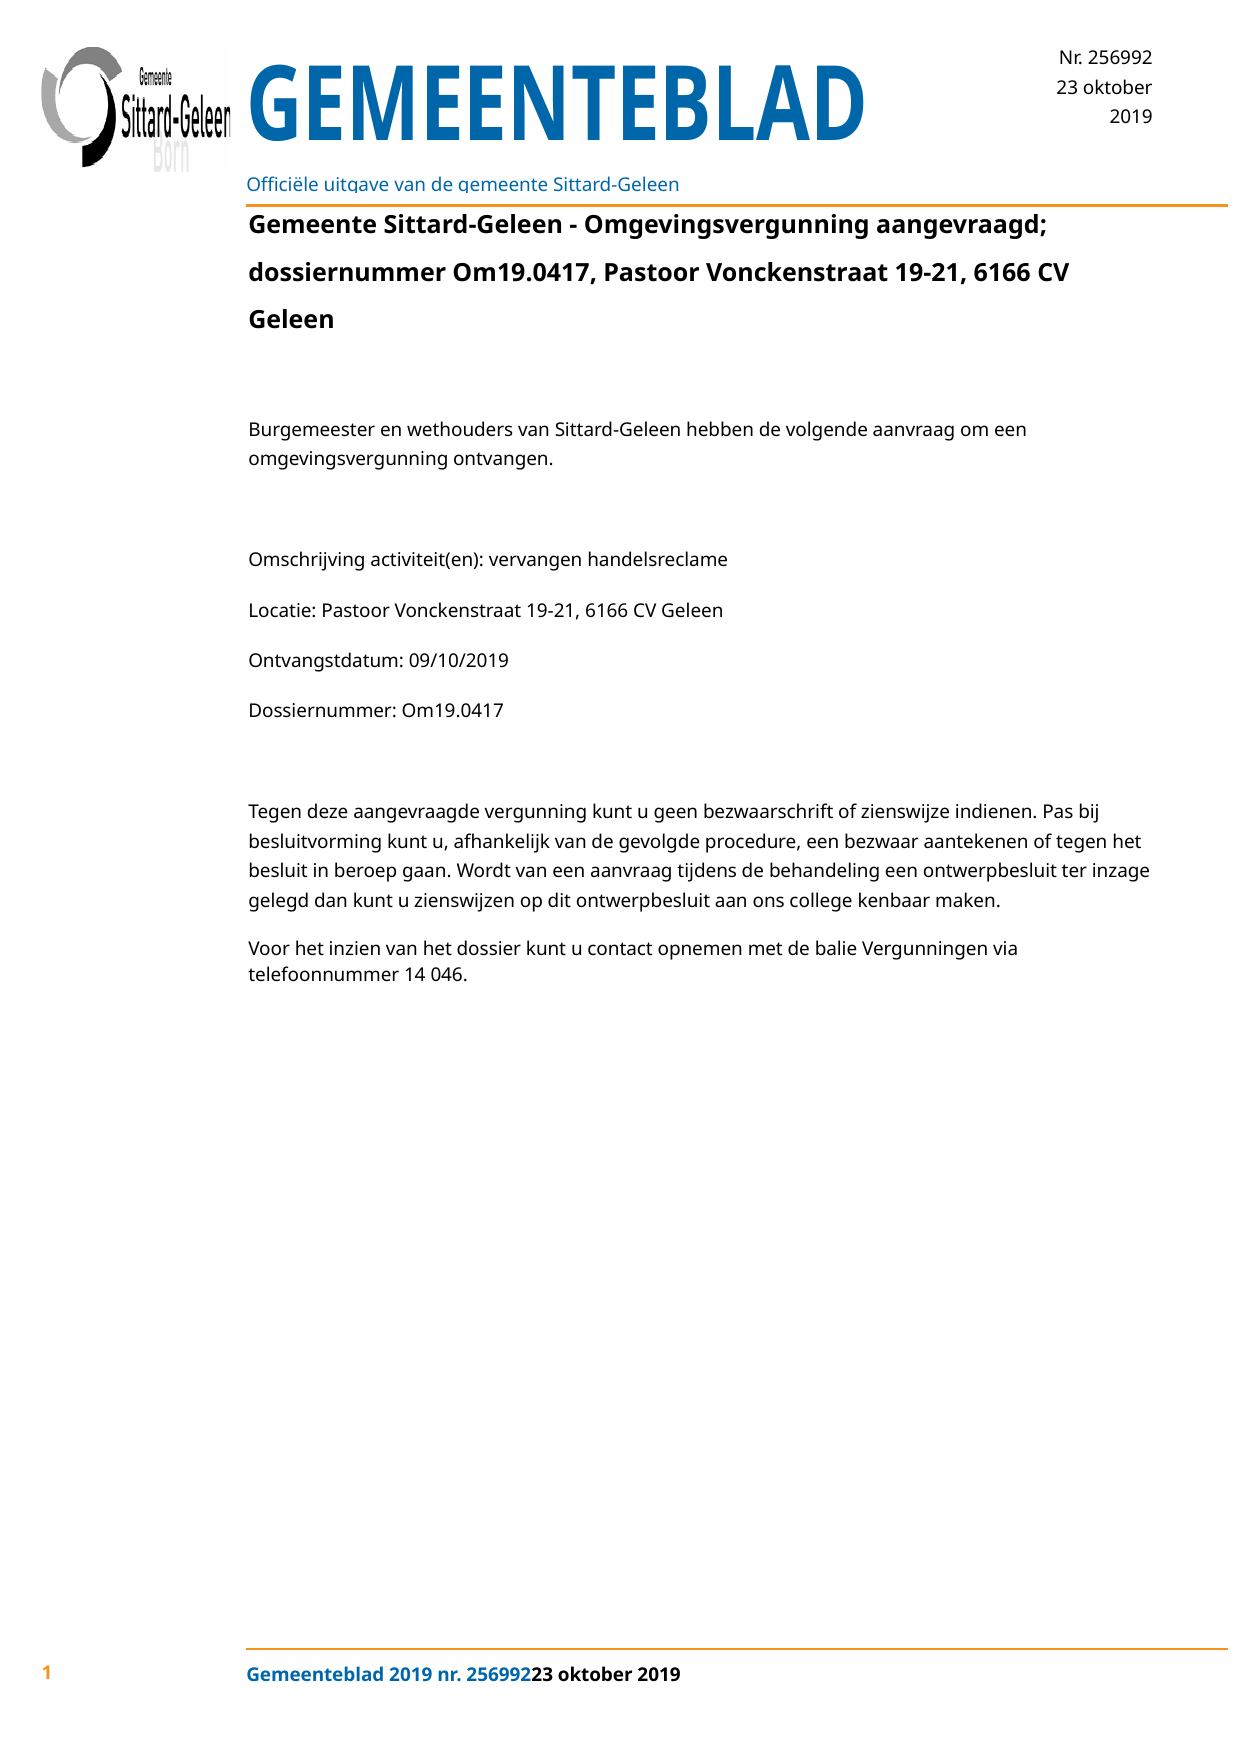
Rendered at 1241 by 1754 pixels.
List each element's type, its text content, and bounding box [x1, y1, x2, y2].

text Burgemeester en wethouders van Sittard-Geleen hebben de volgende aanvraag om een omgevingsvergunning ontvangen. [248, 416, 1152, 471]
text Ontvangstdatum: 09/10/2019 [248, 647, 1152, 673]
text Locatie: Pastoor Vonckenstraat 19-21, 6166 CV Geleen [248, 597, 1152, 622]
text Gemeente Sittard-Geleen - Omgevingsvergunning aangevraagd; dossiernummer Om19.0417, Pastoor Vonckenstraat 19-21, 6166 CV Geleen [248, 207, 1152, 336]
text Dossiernummer: Om19.0417 [248, 698, 1152, 723]
picture [41, 47, 231, 172]
text Omschrijving activiteit(en): vervangen handelsreclame [248, 546, 1152, 572]
text Voor het inzien van het dossier kunt u contact opnemen met de balie Vergunningen via telefoonnummer 14 046. [248, 935, 1152, 986]
text Tegen deze aangevraagde vergunning kunt u geen bezwaarschrift of zienswijze indienen. Pas bij besluitvorming kunt u, afhankelijk van de gevolgde procedure, een bezwaar aantekenen of tegen het besluit in beroep gaan. Wordt van een aanvraag tijdens de behandeling een ontwerpbesluit ter inzage gelegd dan kunt u zienswijzen op dit ontwerpbesluit aan ons college kenbaar maken. [248, 798, 1152, 913]
